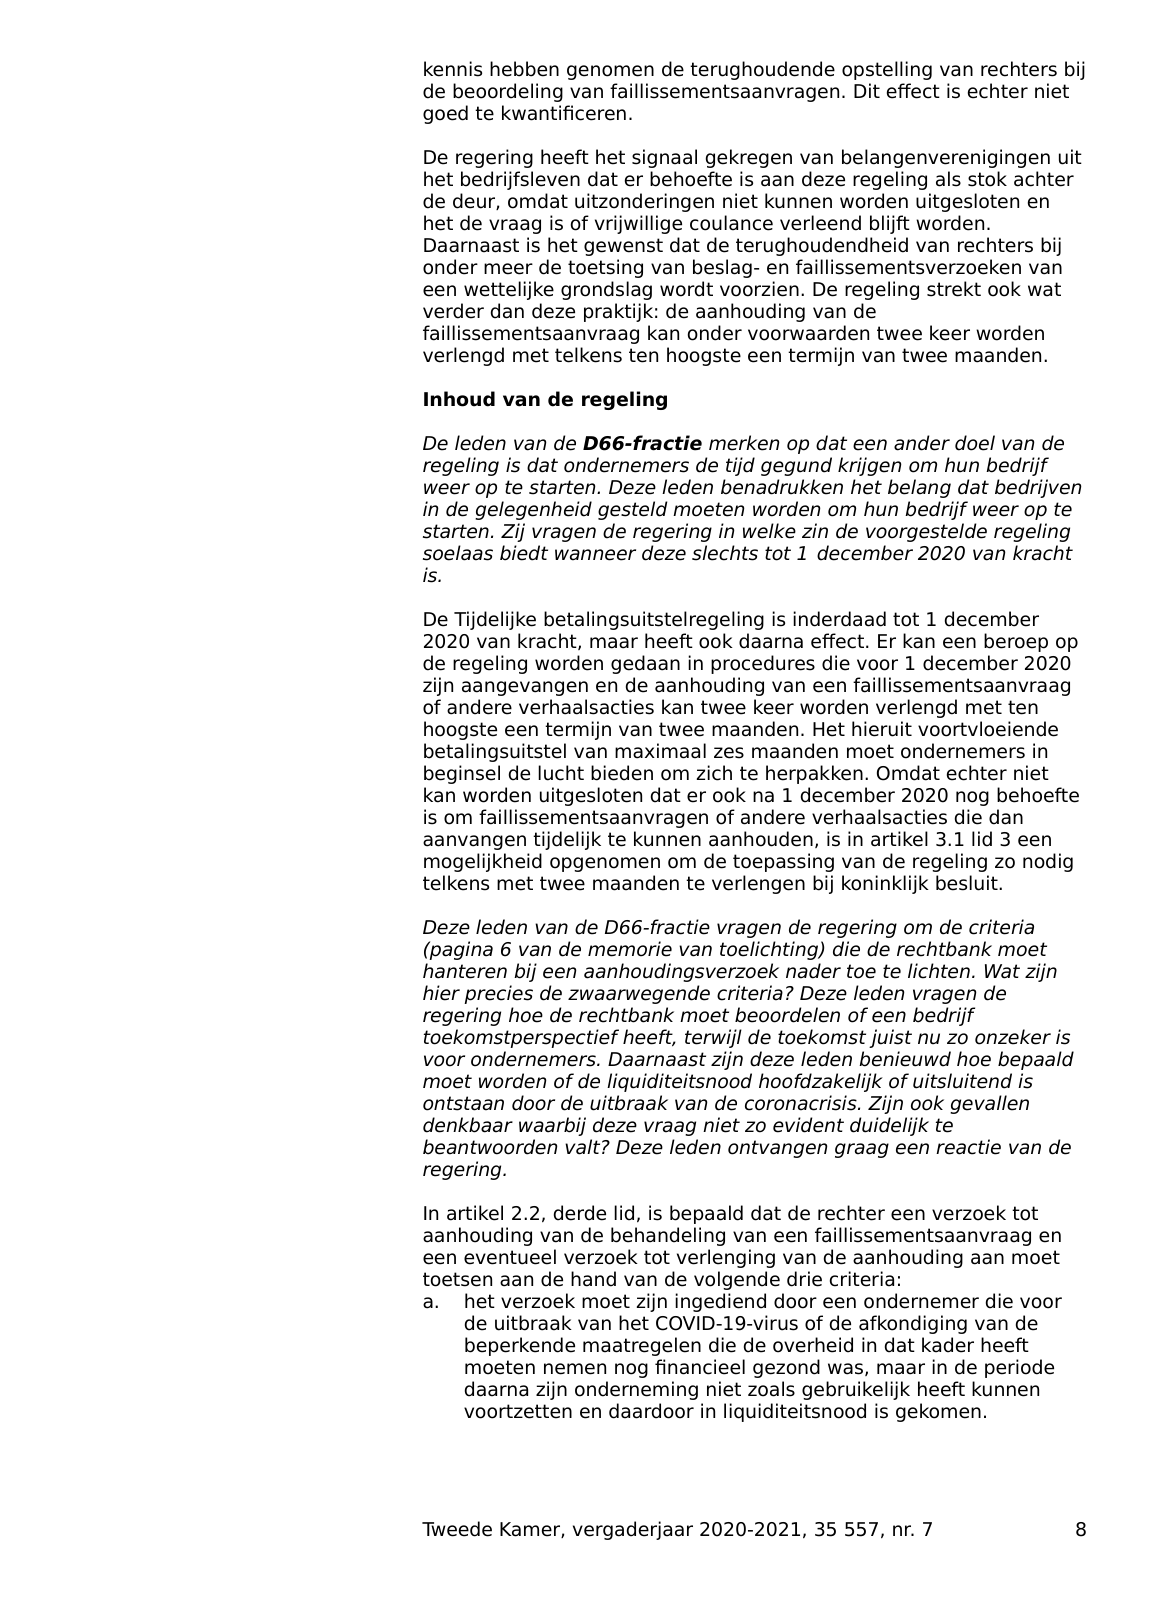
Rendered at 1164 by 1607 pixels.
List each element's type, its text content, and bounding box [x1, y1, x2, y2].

text kennis hebben genomen de terughoudende opstelling van rechters bij de beoordeling van faillissementsaanvragen. Dit effect is echter niet goed te kwantificeren. [422, 59, 1087, 125]
text a. het verzoek moet zijn ingediend door een ondernemer die voor de uitbraak van het COVID-19-virus of de afkondiging van de beperkende maatregelen die de overheid in dat kader heeft moeten nemen nog financieel gezond was, maar in de periode daarna zijn onderneming niet zoals gebruikelijk heeft kunnen voortzetten en daardoor in liquiditeitsnood is gekomen. [422, 1291, 1087, 1423]
text Deze leden van de D66-fractie vragen de regering om de criteria (pagina 6 van de memorie van toelichting) die de rechtbank moet hanteren bij een aanhoudingsverzoek nader toe te lichten. Wat zijn hier precies de zwaarwegende criteria? Deze leden vragen de regering hoe de rechtbank moet beoordelen of een bedrijf toekomstperspectief heeft, terwijl de toekomst juist nu zo onzeker is voor ondernemers. Daarnaast zijn deze leden benieuwd hoe bepaald moet worden of de liquiditeitsnood hoofdzakelijk of uitsluitend is ontstaan door de uitbraak van de coronacrisis. Zijn ook gevallen denkbaar waarbij deze vraag niet zo evident duidelijk te beantwoorden valt? Deze leden ontvangen graag een reactie van de regering. [422, 917, 1087, 1181]
text In artikel 2.2, derde lid, is bepaald dat de rechter een verzoek tot aanhouding van de behandeling van een faillissementsaanvraag en een eventueel verzoek tot verlenging van de aanhouding aan moet toetsen aan de hand van de volgende drie criteria: [422, 1203, 1087, 1291]
text De regering heeft het signaal gekregen van belangenverenigingen uit het bedrijfsleven dat er behoefte is aan deze regeling als stok achter de deur, omdat uitzonderingen niet kunnen worden uitgesloten en het de vraag is of vrijwillige coulance verleend blijft worden. Daarnaast is het gewenst dat de terughoudendheid van rechters bij onder meer de toetsing van beslag- en faillissementsverzoeken van een wettelijke grondslag wordt voorzien. De regeling strekt ook wat verder dan deze praktijk: de aanhouding van de faillissementsaanvraag kan onder voorwaarden twee keer worden verlengd met telkens ten hoogste een termijn van twee maanden. [422, 147, 1087, 367]
text De Tijdelijke betalingsuitstelregeling is inderdaad tot 1 december 2020 van kracht, maar heeft ook daarna effect. Er kan een beroep op de regeling worden gedaan in procedures die voor 1 december 2020 zijn aangevangen en de aanhouding van een faillissementsaanvraag of andere verhaalsacties kan twee keer worden verlengd met ten hoogste een termijn van twee maanden. Het hieruit voortvloeiende betalingsuitstel van maximaal zes maanden moet ondernemers in beginsel de lucht bieden om zich te herpakken. Omdat echter niet kan worden uitgesloten dat er ook na 1 december 2020 nog behoefte is om faillissementsaanvragen of andere verhaalsacties die dan aanvangen tijdelijk te kunnen aanhouden, is in artikel 3.1 lid 3 een mogelijkheid opgenomen om de toepassing van de regeling zo nodig telkens met twee maanden te verlengen bij koninklijk besluit. [422, 609, 1087, 895]
subtitle Inhoud van de regeling [422, 389, 1087, 411]
text De leden van de D66-fractie merken op dat een ander doel van de regeling is dat ondernemers de tijd gegund krijgen om hun bedrijf weer op te starten. Deze leden benadrukken het belang dat bedrijven in de gelegenheid gesteld moeten worden om hun bedrijf weer op te starten. Zij vragen de regering in welke zin de voorgestelde regeling soelaas biedt wanneer deze slechts tot 1 december 2020 van kracht is. [422, 433, 1087, 587]
